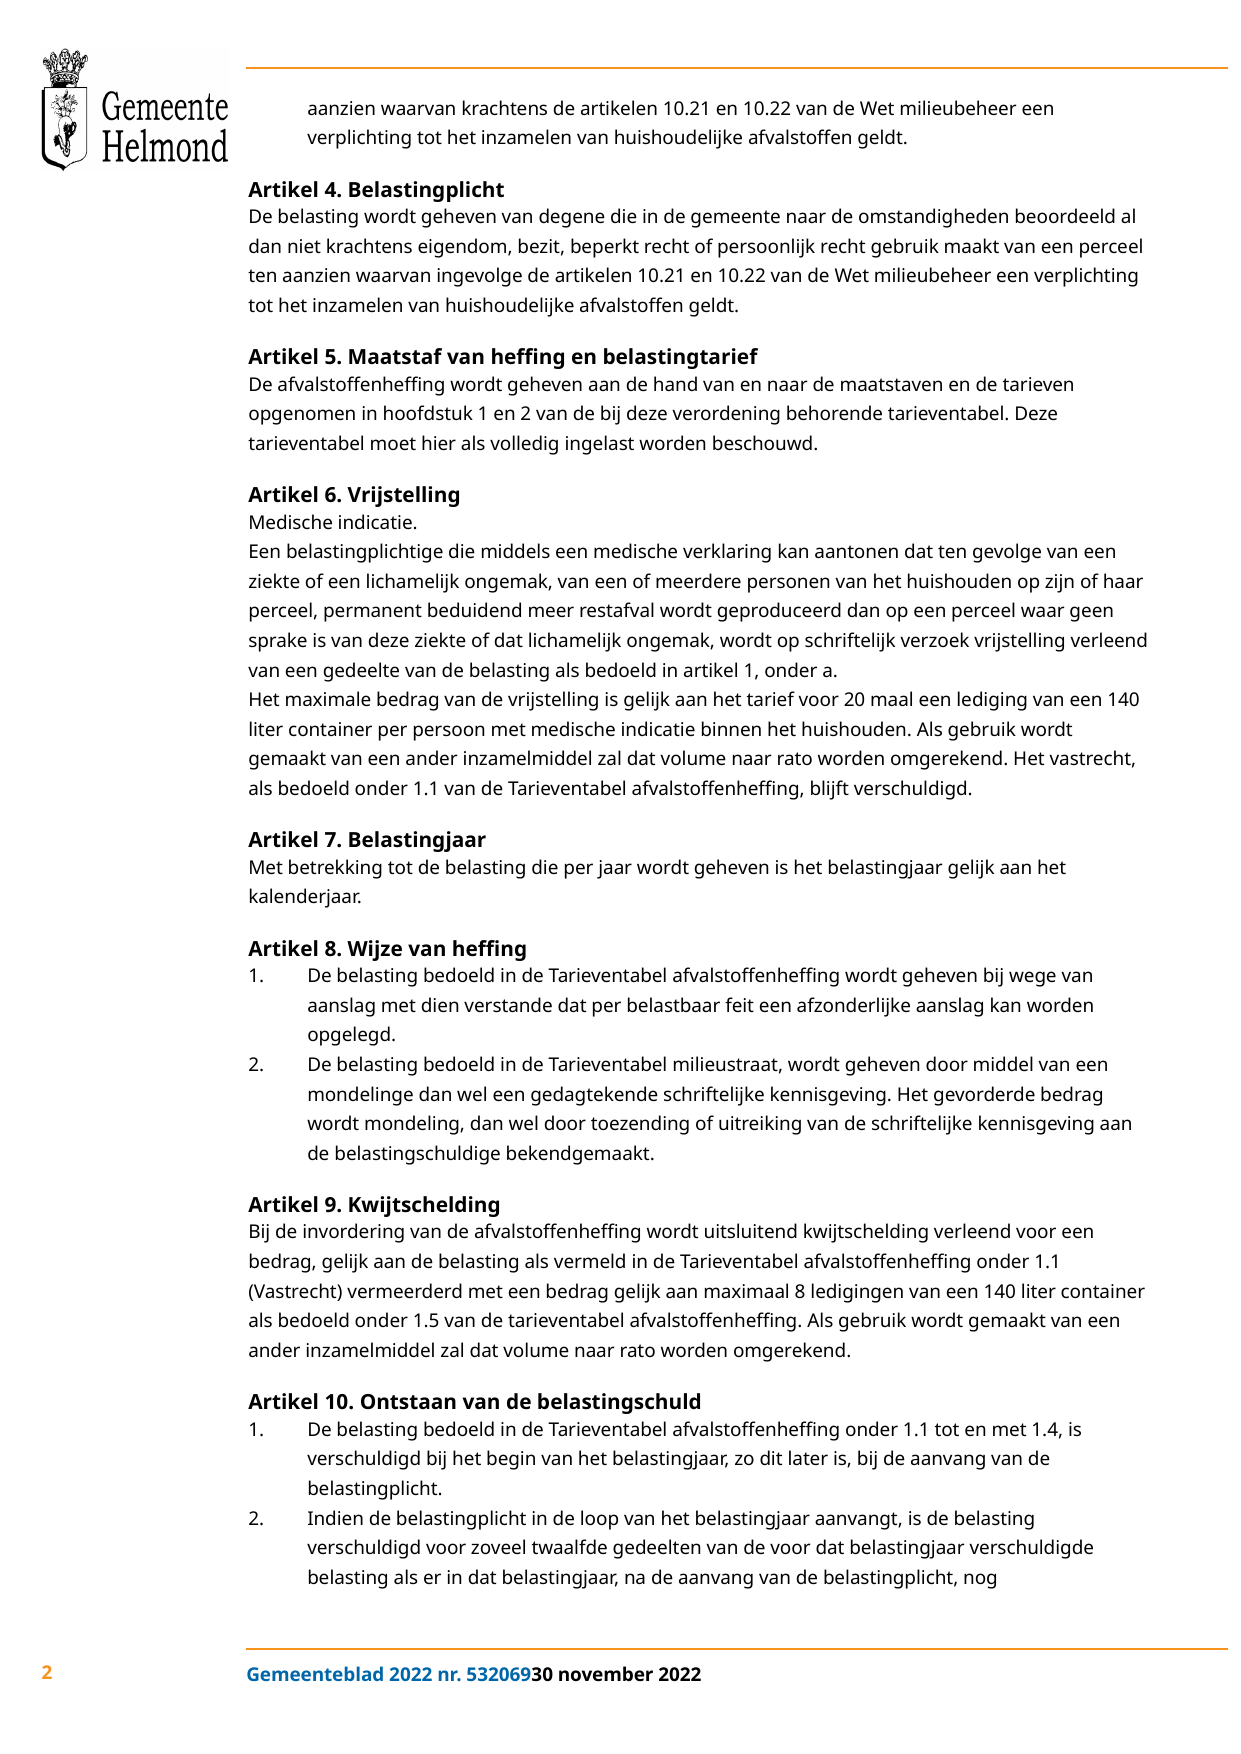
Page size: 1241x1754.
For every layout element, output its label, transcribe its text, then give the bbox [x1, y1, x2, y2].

text Artikel 9. Kwijtschelding [248, 1190, 1152, 1219]
text De belasting wordt geheven van degene die in de gemeente naar de omstandigheden beoordeeld al dan niet krachtens eigendom, bezit, beperkt recht of persoonlijk recht gebruik maakt van een perceel ten aanzien waarvan ingevolge de artikelen 10.21 en 10.22 van de Wet milieubeheer een verplichting tot het inzamelen van huishoudelijke afvalstoffen geldt. [248, 203, 1152, 318]
text Artikel 8. Wijze van heffing [248, 934, 1152, 962]
list aanzien waarvan krachtens de artikelen 10.21 en 10.22 van de Wet milieubeheer een verplichting tot het inzamelen van huishoudelijke afvalstoffen geldt. [248, 95, 1152, 150]
list De belasting bedoeld in de Tarieventabel afvalstoffenheffing wordt geheven bij wege van aanslag met dien verstande dat per belastbaar feit een afzonderlijke aanslag kan worden opgelegd. [248, 962, 1152, 1047]
text Artikel 7. Belastingjaar [248, 826, 1152, 854]
text Artikel 4. Belastingplicht [248, 175, 1152, 203]
text Medische indicatie. [248, 509, 1152, 534]
text Artikel 5. Maatstaf van heffing en belastingtarief [248, 342, 1152, 371]
list Indien de belastingplicht in de loop van het belastingjaar aanvangt, is de belasting verschuldigd voor zoveel twaalfde gedeelten van de voor dat belastingjaar verschuldigde belasting als er in dat belastingjaar, na de aanvang van de belastingplicht, nog [248, 1505, 1152, 1589]
text De afvalstoffenheffing wordt geheven aan de hand van en naar de maatstaven en de tarieven opgenomen in hoofdstuk 1 en 2 van de bij deze verordening behorende tarieventabel. Deze tarieventabel moet hier als volledig ingelast worden beschouwd. [248, 371, 1152, 456]
text Een belastingplichtige die middels een medische verklaring kan aantonen dat ten gevolge van een ziekte of een lichamelijk ongemak, van een of meerdere personen van het huishouden op zijn of haar perceel, permanent beduidend meer restafval wordt geproduceerd dan op een perceel waar geen sprake is van deze ziekte of dat lichamelijk ongemak, wordt op schriftelijk verzoek vrijstelling verleend van een gedeelte van de belasting als bedoeld in artikel 1, onder a. [248, 538, 1152, 682]
text Artikel 10. Ontstaan van de belastingschuld [248, 1387, 1152, 1416]
text Artikel 6. Vrijstelling [248, 480, 1152, 509]
list De belasting bedoeld in de Tarieventabel afvalstoffenheffing onder 1.1 tot en met 1.4, is verschuldigd bij het begin van het belastingjaar, zo dit later is, bij de aanvang van de belastingplicht. [248, 1416, 1152, 1501]
list De belasting bedoeld in de Tarieventabel milieustraat, wordt geheven door middel van een mondelinge dan wel een gedagtekende schriftelijke kennisgeving. Het gevorderde bedrag wordt mondeling, dan wel door toezending of uitreiking van de schriftelijke kennisgeving aan de belastingschuldige bekendgemaakt. [248, 1051, 1152, 1166]
text Bij de invordering van de afvalstoffenheffing wordt uitsluitend kwijtschelding verleend voor een bedrag, gelijk aan de belasting als vermeld in de Tarieventabel afvalstoffenheffing onder 1.1 (Vastrecht) vermeerderd met een bedrag gelijk aan maximaal 8 ledigingen van een 140 liter container als bedoeld onder 1.5 van de tarieventabel afvalstoffenheffing. Als gebruik wordt gemaakt van een ander inzamelmiddel zal dat volume naar rato worden omgerekend. [248, 1219, 1152, 1363]
text Het maximale bedrag van de vrijstelling is gelijk aan het tarief voor 20 maal een lediging van een 140 liter container per persoon met medische indicatie binnen het huishouden. Als gebruik wordt gemaakt van een ander inzamelmiddel zal dat volume naar rato worden omgerekend. Het vastrecht, als bedoeld onder 1.1 van de Tarieventabel afvalstoffenheffing, blijft verschuldigd. [248, 686, 1152, 801]
text Met betrekking tot de belasting die per jaar wordt geheven is het belastingjaar gelijk aan het kalenderjaar. [248, 854, 1152, 909]
picture [41, 47, 231, 172]
